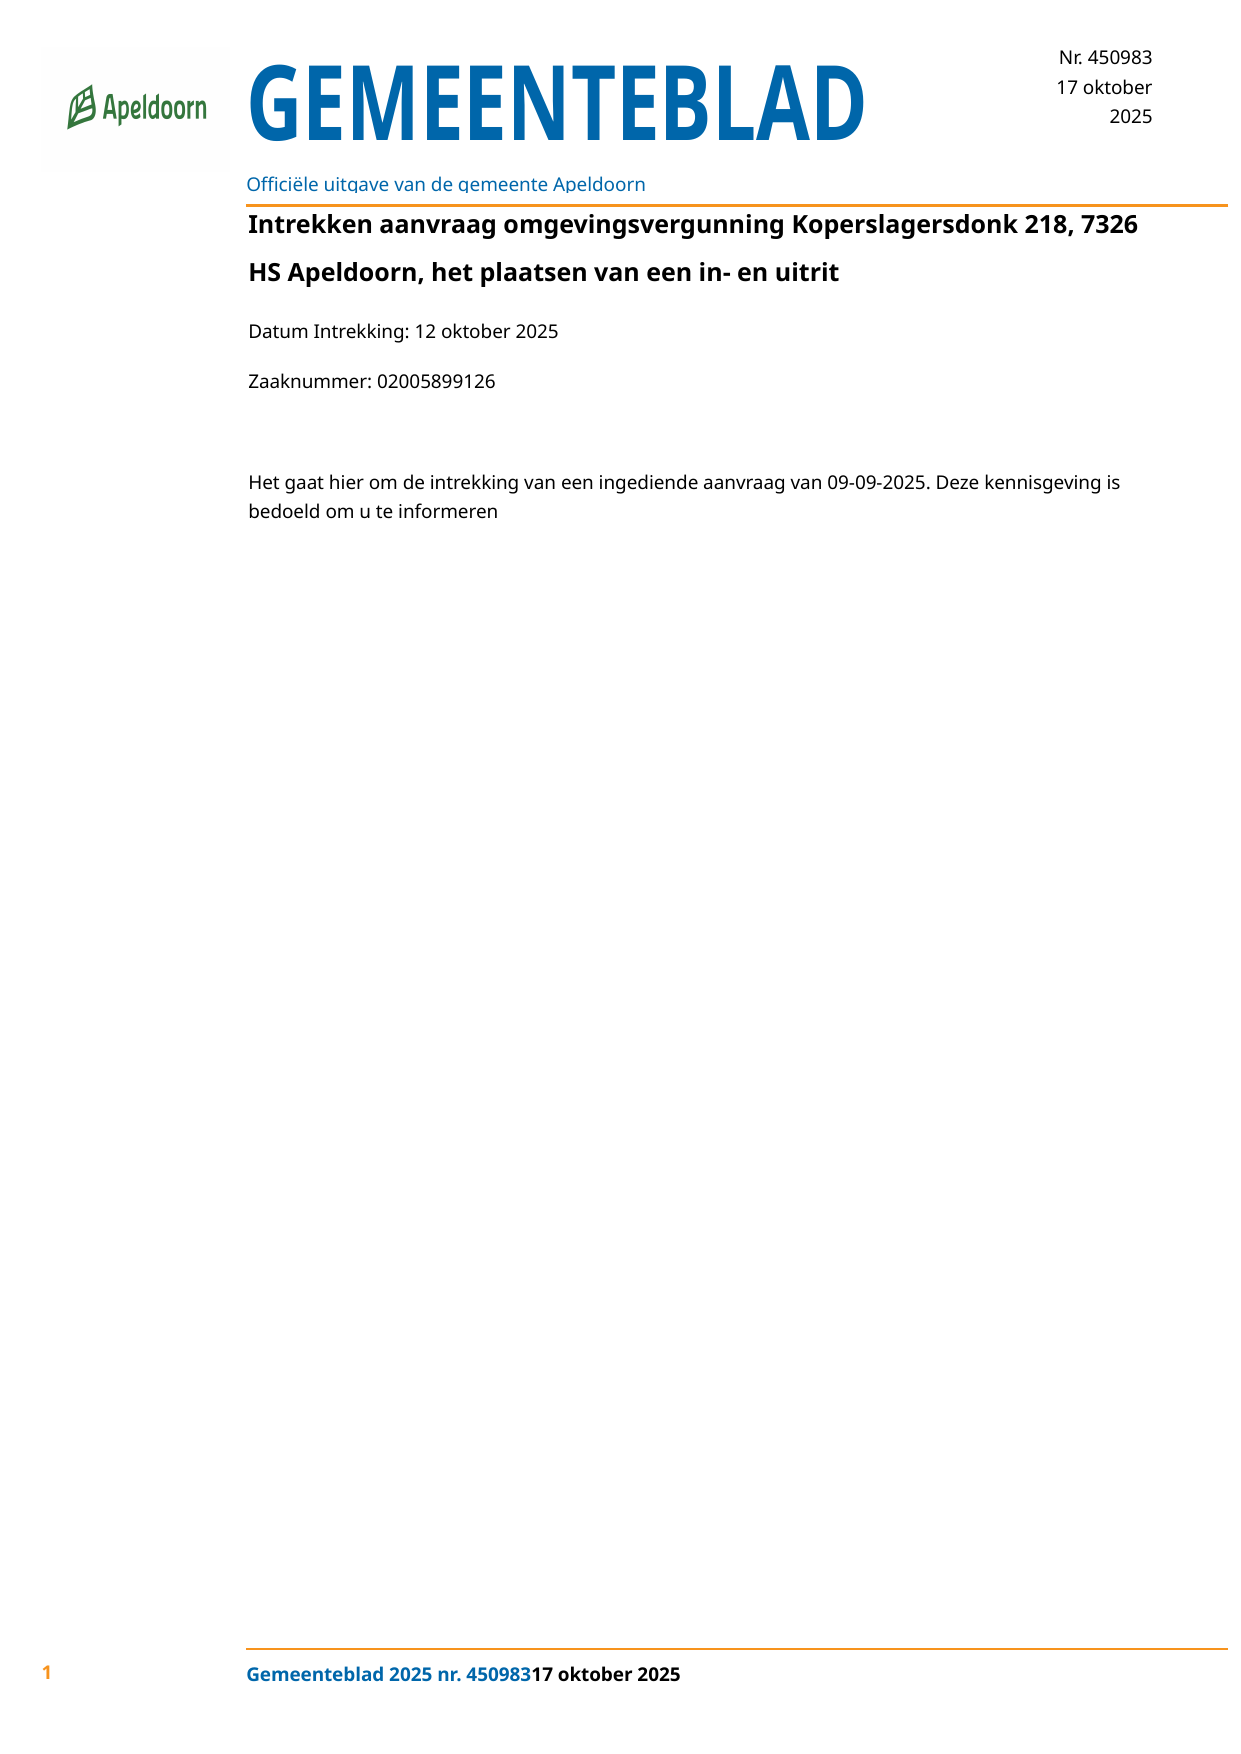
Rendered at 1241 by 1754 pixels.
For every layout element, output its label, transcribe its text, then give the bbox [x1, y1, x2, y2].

text Het gaat hier om de intrekking van een ingediende aanvraag van 09-09-2025. Deze kennisgeving is bedoeld om u te informeren [248, 469, 1152, 524]
picture [41, 47, 231, 172]
text Zaaknummer: 02005899126 [248, 368, 1152, 394]
text Datum Intrekking: 12 oktober 2025 [248, 318, 1152, 344]
text Intrekken aanvraag omgevingsvergunning Koperslagersdonk 218, 7326 HS Apeldoorn, het plaatsen van een in- en uitrit [248, 207, 1152, 288]
